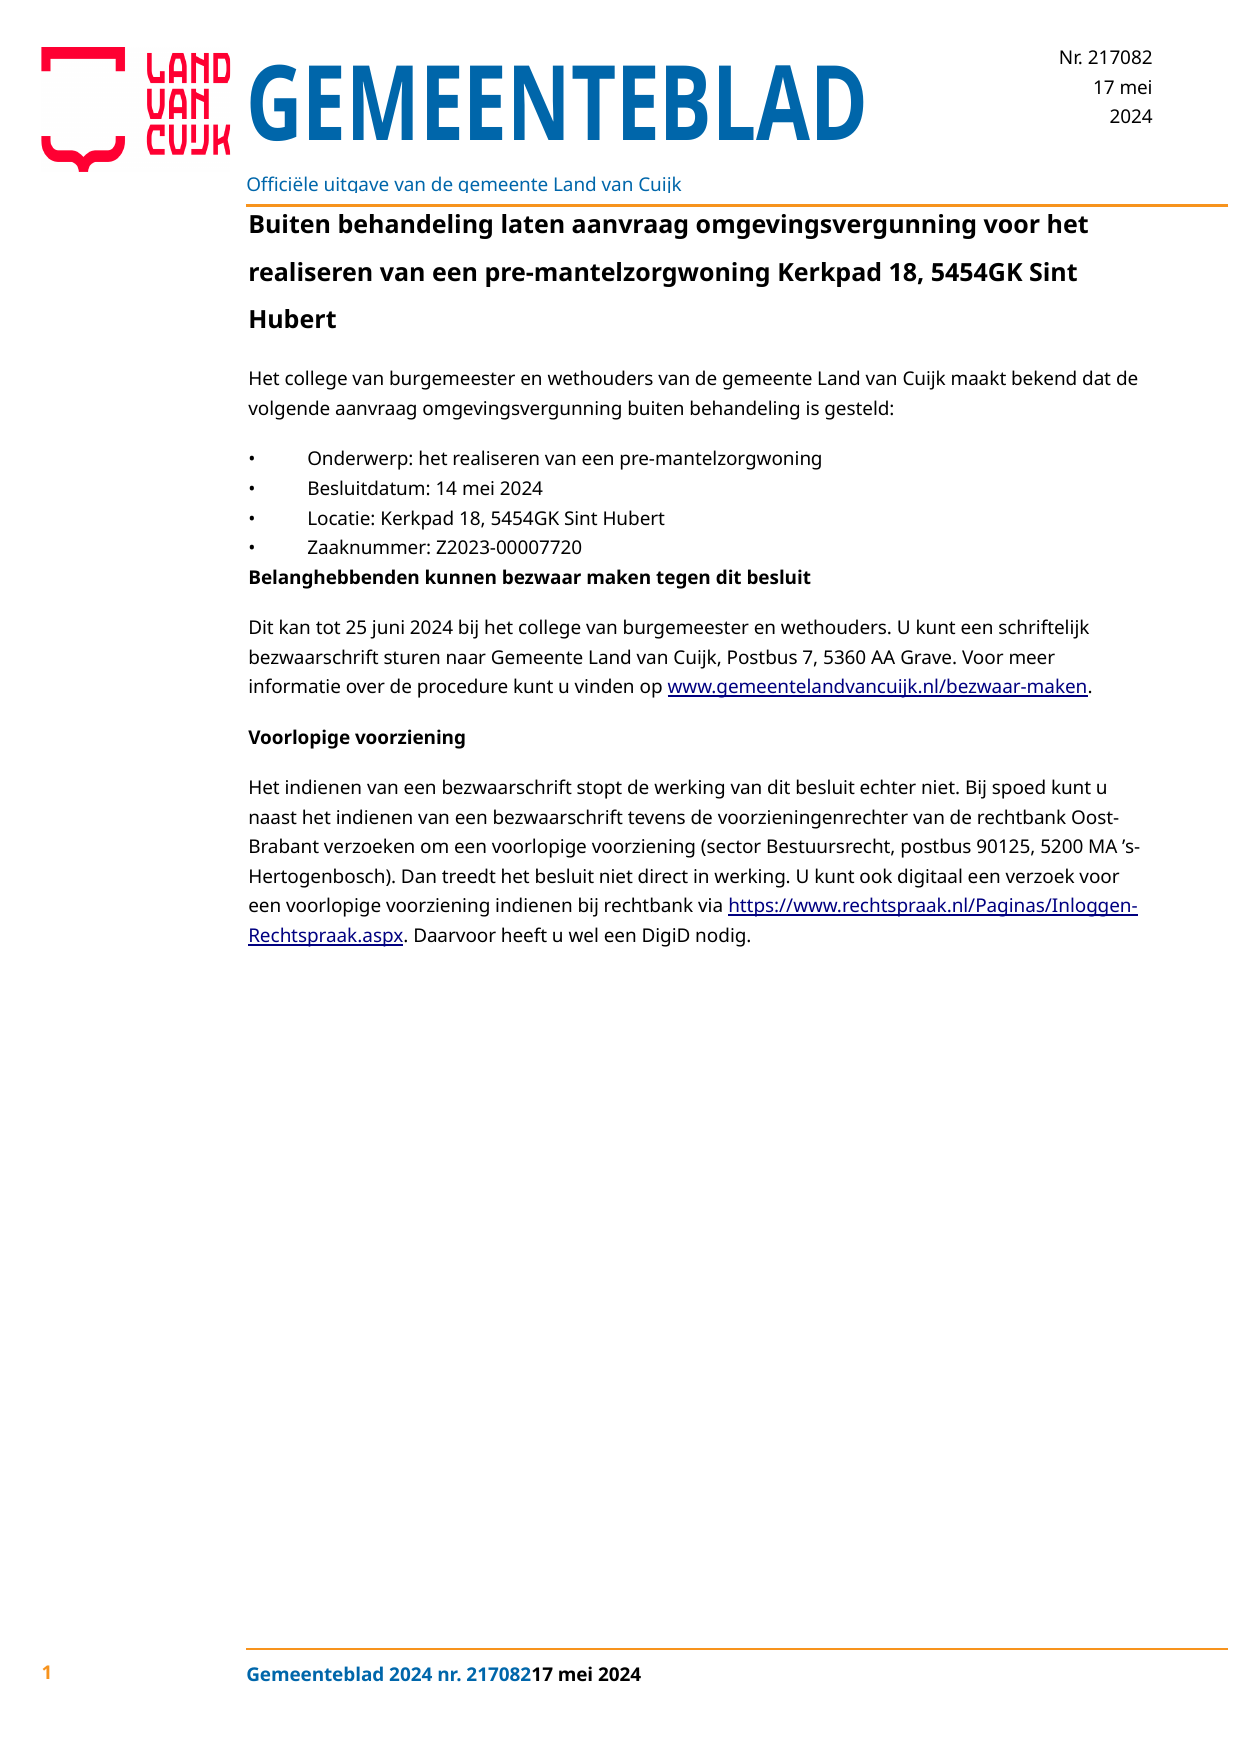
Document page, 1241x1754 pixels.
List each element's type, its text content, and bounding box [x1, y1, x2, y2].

text Buiten behandeling laten aanvraag omgevingsvergunning voor het realiseren van een pre-mantelzorgwoning Kerkpad 18, 5454GK Sint Hubert [248, 207, 1152, 336]
list Zaaknummer: Z2023-00007720 [248, 534, 1152, 560]
text Belanghebbenden kunnen bezwaar maken tegen dit besluit [248, 564, 1152, 589]
list Locatie: Kerkpad 18, 5454GK Sint Hubert [248, 505, 1152, 530]
text Het indienen van een bezwaarschrift stopt de werking van dit besluit echter niet. Bij spoed kunt u naast het indienen van een bezwaarschrift tevens de voorzieningenrechter van de rechtbank Oost-Brabant verzoeken om een voorlopige voorziening (sector Bestuursrecht, postbus 90125, 5200 MA ’s-Hertogenbosch). Dan treedt het besluit niet direct in werking. U kunt ook digitaal een verzoek voor een voorlopige voorziening indienen bij rechtbank via https://www.rechtspraak.nl/Paginas/Inloggen-Rechtspraak.aspx. Daarvoor heeft u wel een DigiD nodig. [248, 774, 1152, 948]
text Voorlopige voorziening [248, 724, 1152, 749]
text Het college van burgemeester en wethouders van de gemeente Land van Cuijk maakt bekend dat de volgende aanvraag omgevingsvergunning buiten behandeling is gesteld: [248, 366, 1152, 421]
list Besluitdatum: 14 mei 2024 [248, 475, 1152, 501]
list Onderwerp: het realiseren van een pre-mantelzorgwoning [248, 446, 1152, 471]
picture [41, 47, 231, 172]
text Dit kan tot 25 juni 2024 bij het college van burgemeester en wethouders. U kunt een schriftelijk bezwaarschrift sturen naar Gemeente Land van Cuijk, Postbus 7, 5360 AA Grave. Voor meer informatie over de procedure kunt u vinden op www.gemeentelandvancuijk.nl/bezwaar-maken. [248, 614, 1152, 699]
